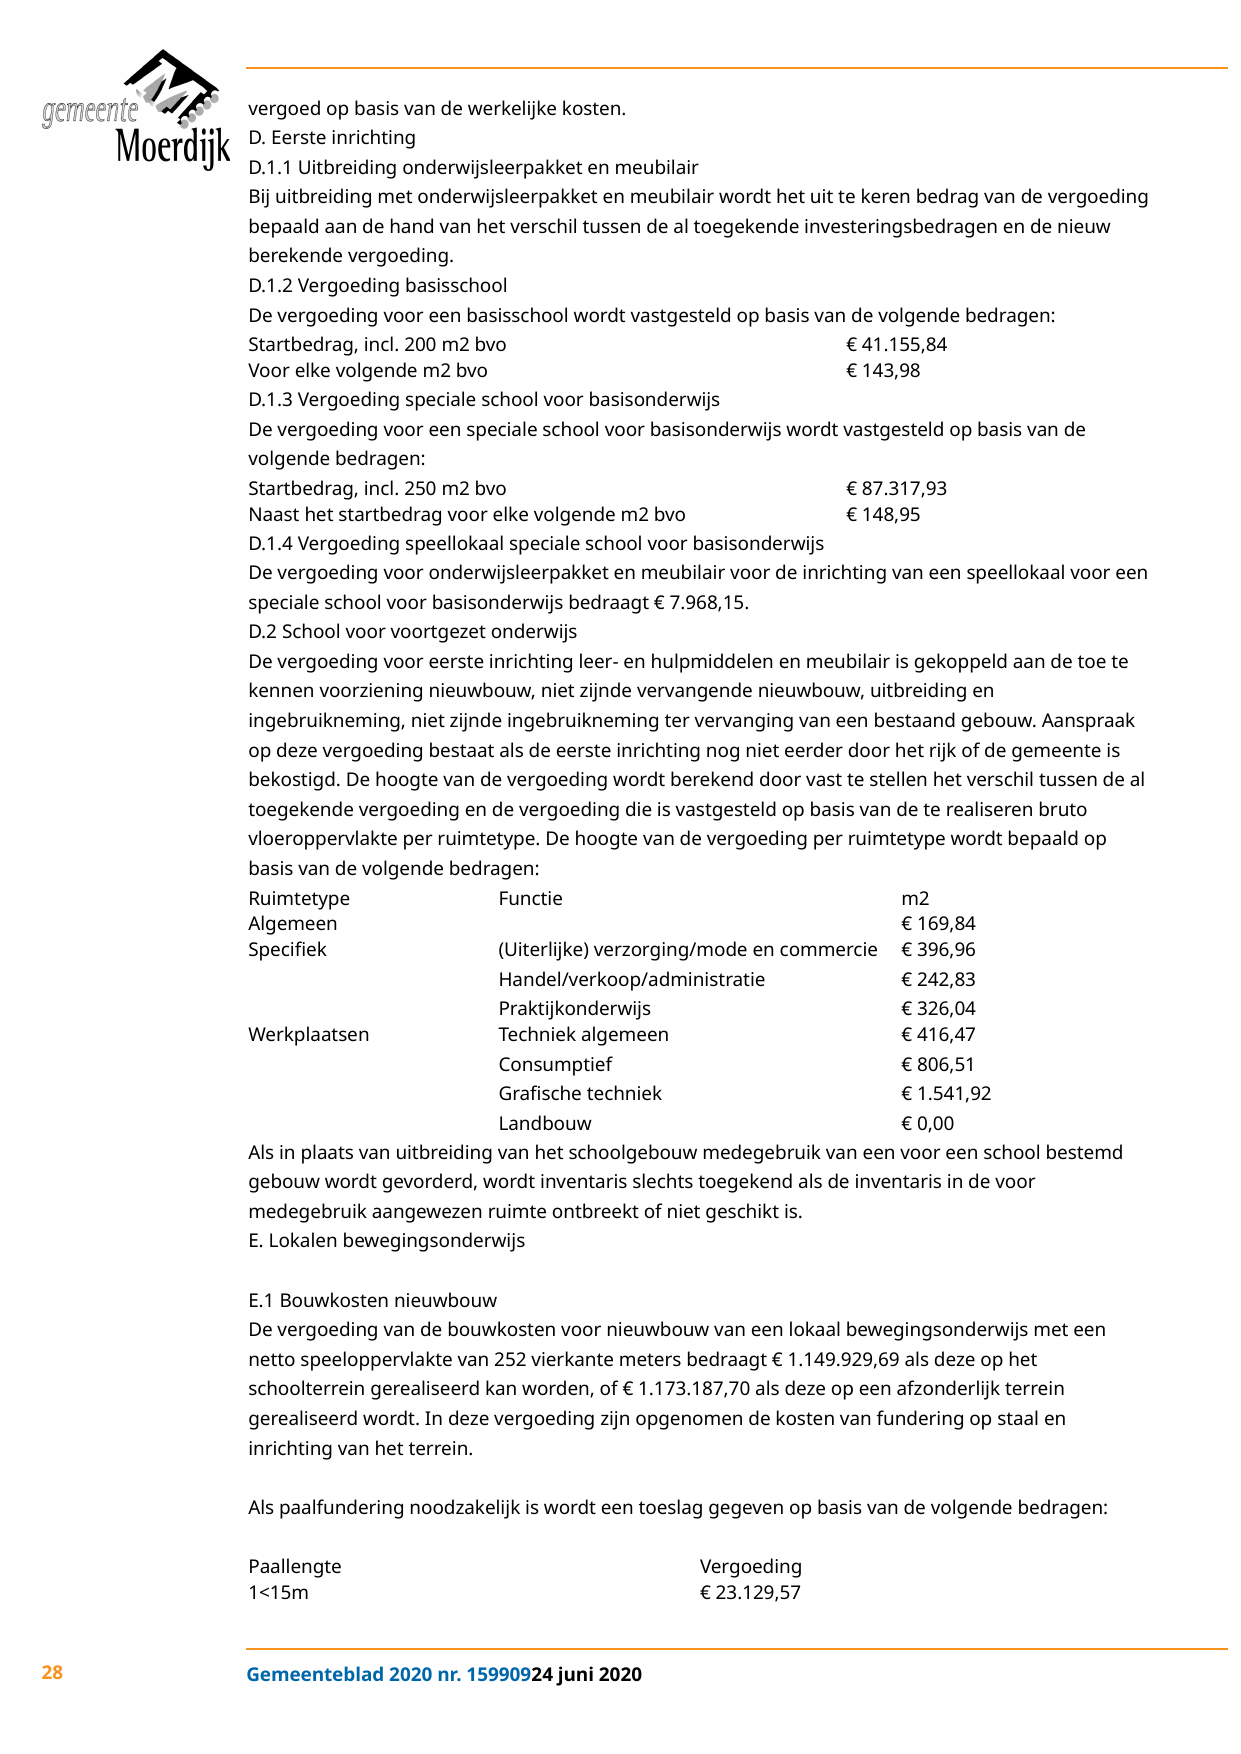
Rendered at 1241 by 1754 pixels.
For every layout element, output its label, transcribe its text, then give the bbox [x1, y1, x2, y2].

table_header Ruimtetype [248, 885, 498, 911]
text D.1.1 Uitbreiding onderwijsleerpakket en meubilair [248, 154, 1152, 180]
text De vergoeding voor eerste inrichting leer- en hulpmiddelen en meubilair is gekoppeld aan de toe te kennen voorziening nieuwbouw, niet zijnde vervangende nieuwbouw, uitbreiding en ingebruikneming, niet zijnde ingebruikneming ter vervanging van een bestaand gebouw. Aanspraak op deze vergoeding bestaat als de eerste inrichting nog niet eerder door het rijk of de gemeente is bekostigd. De hoogte van de vergoeding wordt berekend door vast te stellen het verschil tussen de al toegekende vergoeding en de vergoeding die is vastgesteld op basis van de te realiseren bruto vloeroppervlakte per ruimtetype. De hoogte van de vergoeding per ruimtetype wordt bepaald op basis van de volgende bedragen: [248, 648, 1152, 881]
table_cell Werkplaatsen [248, 1021, 498, 1136]
table_cell Algemeen [248, 911, 498, 936]
text De vergoeding van de bouwkosten voor nieuwbouw van een lokaal bewegingsonderwijs met een netto speeloppervlakte van 252 vierkante meters bedraagt € 1.149.929,69 als deze op het schoolterrein gerealiseerd kan worden, of € 1.173.187,70 als deze op een afzonderlijk terrein gerealiseerd wordt. In deze vergoeding zijn opgenomen de kosten van fundering op staal en inrichting van het terrein. [248, 1316, 1152, 1461]
text E. Lokalen bewegingsonderwijs [248, 1228, 1152, 1253]
table_cell Voor elke volgende m2 bvo [248, 357, 846, 383]
text vergoed op basis van de werkelijke kosten. [248, 95, 1152, 121]
text E.1 Bouwkosten nieuwbouw [248, 1287, 1152, 1313]
table_cell Specifiek [248, 936, 498, 1021]
text De vergoeding voor onderwijsleerpakket en meubilair voor de inrichting van een speellokaal voor een speciale school voor basisonderwijs bedraagt € 7.968,15. [248, 559, 1152, 615]
text D.1.2 Vergoeding basisschool [248, 272, 1152, 298]
table_header Startbedrag, incl. 250 m2 bvo [248, 475, 846, 501]
table_header Startbedrag, incl. 200 m2 bvo [248, 332, 846, 357]
text Bij uitbreiding met onderwijsleerpakket en meubilair wordt het uit te keren bedrag van de vergoeding bepaald aan de hand van het verschil tussen de al toegekende investeringsbedragen en de nieuw berekende vergoeding. [248, 183, 1152, 268]
table_cell € 416,47 € 806,51 € 1.541,92 € 0,00 [901, 1021, 1152, 1136]
table_header m2 [901, 885, 1152, 911]
table_header € 41.155,84 [846, 332, 1152, 357]
table_header Vergoeding [700, 1553, 1152, 1579]
text Als paalfundering noodzakelijk is wordt een toeslag gegeven op basis van de volgende bedragen: [248, 1494, 1152, 1520]
table_cell € 23.129,57 [700, 1579, 1152, 1605]
text D.1.4 Vergoeding speellokaal speciale school voor basisonderwijs [248, 530, 1152, 556]
table_header Paallengte [248, 1553, 700, 1579]
table_cell (Uiterlijke) verzorging/mode en commercie Handel/verkoop/administratie Praktijkonderwijs [498, 936, 901, 1021]
table_cell Naast het startbedrag voor elke volgende m2 bvo [248, 501, 846, 527]
table_cell € 148,95 [846, 501, 1152, 527]
table_cell € 143,98 [846, 357, 1152, 383]
table_cell 1<15m [248, 1579, 700, 1605]
text D.1.3 Vergoeding speciale school voor basisonderwijs [248, 386, 1152, 412]
text De vergoeding voor een basisschool wordt vastgesteld op basis van de volgende bedragen: [248, 302, 1152, 328]
text D.2 School voor voortgezet onderwijs [248, 618, 1152, 644]
table_cell € 396,96 € 242,83 € 326,04 [901, 936, 1152, 1021]
text De vergoeding voor een speciale school voor basisonderwijs wordt vastgesteld op basis van de volgende bedragen: [248, 416, 1152, 471]
text Als in plaats van uitbreiding van het schoolgebouw medegebruik van een voor een school bestemd gebouw wordt gevorderd, wordt inventaris slechts toegekend als de inventaris in de voor medegebruik aangewezen ruimte ontbreekt of niet geschikt is. [248, 1139, 1152, 1224]
picture [41, 47, 231, 172]
table_header Functie [498, 885, 901, 911]
table_cell € 169,84 [901, 911, 1152, 936]
table_header € 87.317,93 [846, 475, 1152, 501]
text D. Eerste inrichting [248, 124, 1152, 150]
table_cell Techniek algemeen Consumptief Grafische techniek Landbouw [498, 1021, 901, 1136]
table_cell [498, 911, 901, 936]
